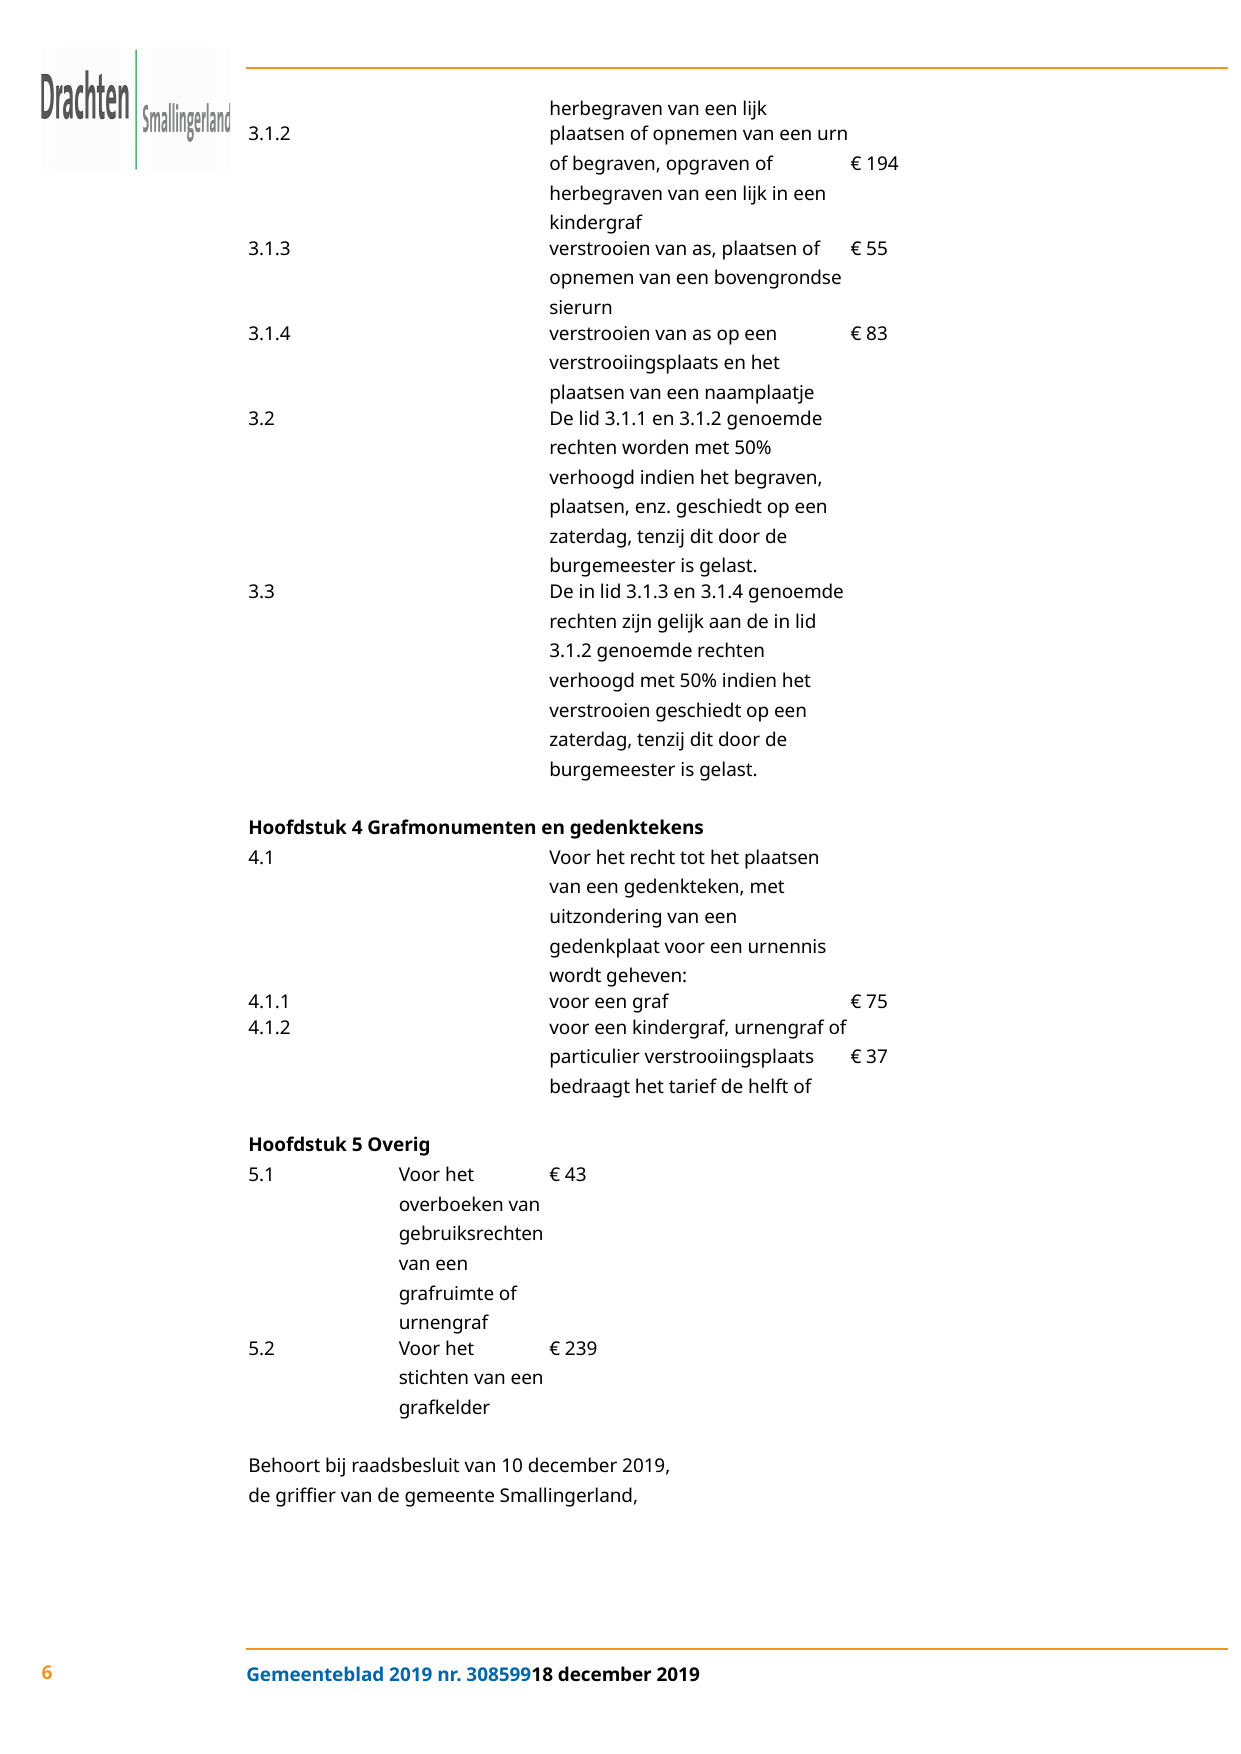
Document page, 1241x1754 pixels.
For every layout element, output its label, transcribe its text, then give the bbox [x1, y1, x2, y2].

table_cell voor een kindergraf, urnengraf of particulier verstrooiingsplaats bedraagt het tarief de helft of [549, 1014, 850, 1099]
picture [41, 47, 231, 172]
table_cell 4.1.2 [248, 1014, 549, 1099]
table_header 5.1 [248, 1161, 398, 1335]
table_cell [850, 95, 1152, 121]
table_header Voor het overboeken van gebruiksrechten van een grafruimte of urnengraf [399, 1161, 549, 1335]
text Hoofdstuk 5 Overig [248, 1132, 1152, 1157]
table_cell € 75 [850, 988, 1152, 1014]
table_cell De in lid 3.1.3 en 3.1.4 genoemde rechten zijn gelijk aan de in lid 3.1.2 genoemde rechten verhoogd met 50% indien het verstrooien geschiedt op een zaterdag, tenzij dit door de burgemeester is gelast. [549, 579, 850, 782]
table_cell € 239 [549, 1335, 700, 1420]
table_header [850, 844, 1152, 988]
table_cell 3.1.4 [248, 320, 549, 405]
text Behoort bij raadsbesluit van 10 december 2019, [248, 1453, 1152, 1478]
table_header 4.1 [248, 844, 549, 988]
table_header € 43 [549, 1161, 700, 1335]
table_cell 3.1.2 [248, 121, 549, 235]
table_header Voor het recht tot het plaatsen van een gedenkteken, met uitzondering van een gedenkplaat voor een urnennis wordt geheven: [549, 844, 850, 988]
table_cell € 37 [850, 1014, 1152, 1099]
table_cell De lid 3.1.1 en 3.1.2 genoemde rechten worden met 50% verhoogd indien het begraven, plaatsen, enz. geschiedt op een zaterdag, tenzij dit door de burgemeester is gelast. [549, 405, 850, 578]
text de griffier van de gemeente Smallingerland, [248, 1482, 1152, 1508]
table_cell € 55 [850, 235, 1152, 320]
table_cell 5.2 [248, 1335, 398, 1420]
table_cell herbegraven van een lijk [549, 95, 850, 121]
table_cell € 83 [850, 320, 1152, 405]
table_cell plaatsen of opnemen van een urn of begraven, opgraven of herbegraven van een lijk in een kindergraf [549, 121, 850, 235]
table_cell voor een graf [549, 988, 850, 1014]
text Hoofdstuk 4 Grafmonumenten en gedenktekens [248, 814, 1152, 840]
table_cell [248, 95, 549, 121]
table_cell 3.3 [248, 579, 549, 782]
table_cell 3.2 [248, 405, 549, 578]
table_cell 3.1.3 [248, 235, 549, 320]
table_cell [850, 579, 1152, 782]
table_cell € 194 [850, 121, 1152, 235]
table_cell verstrooien van as op een verstrooiingsplaats en het plaatsen van een naamplaatje [549, 320, 850, 405]
table_cell verstrooien van as, plaatsen of opnemen van een bovengrondse sierurn [549, 235, 850, 320]
table_cell Voor het stichten van een grafkelder [399, 1335, 549, 1420]
table_cell [850, 405, 1152, 578]
table_cell 4.1.1 [248, 988, 549, 1014]
